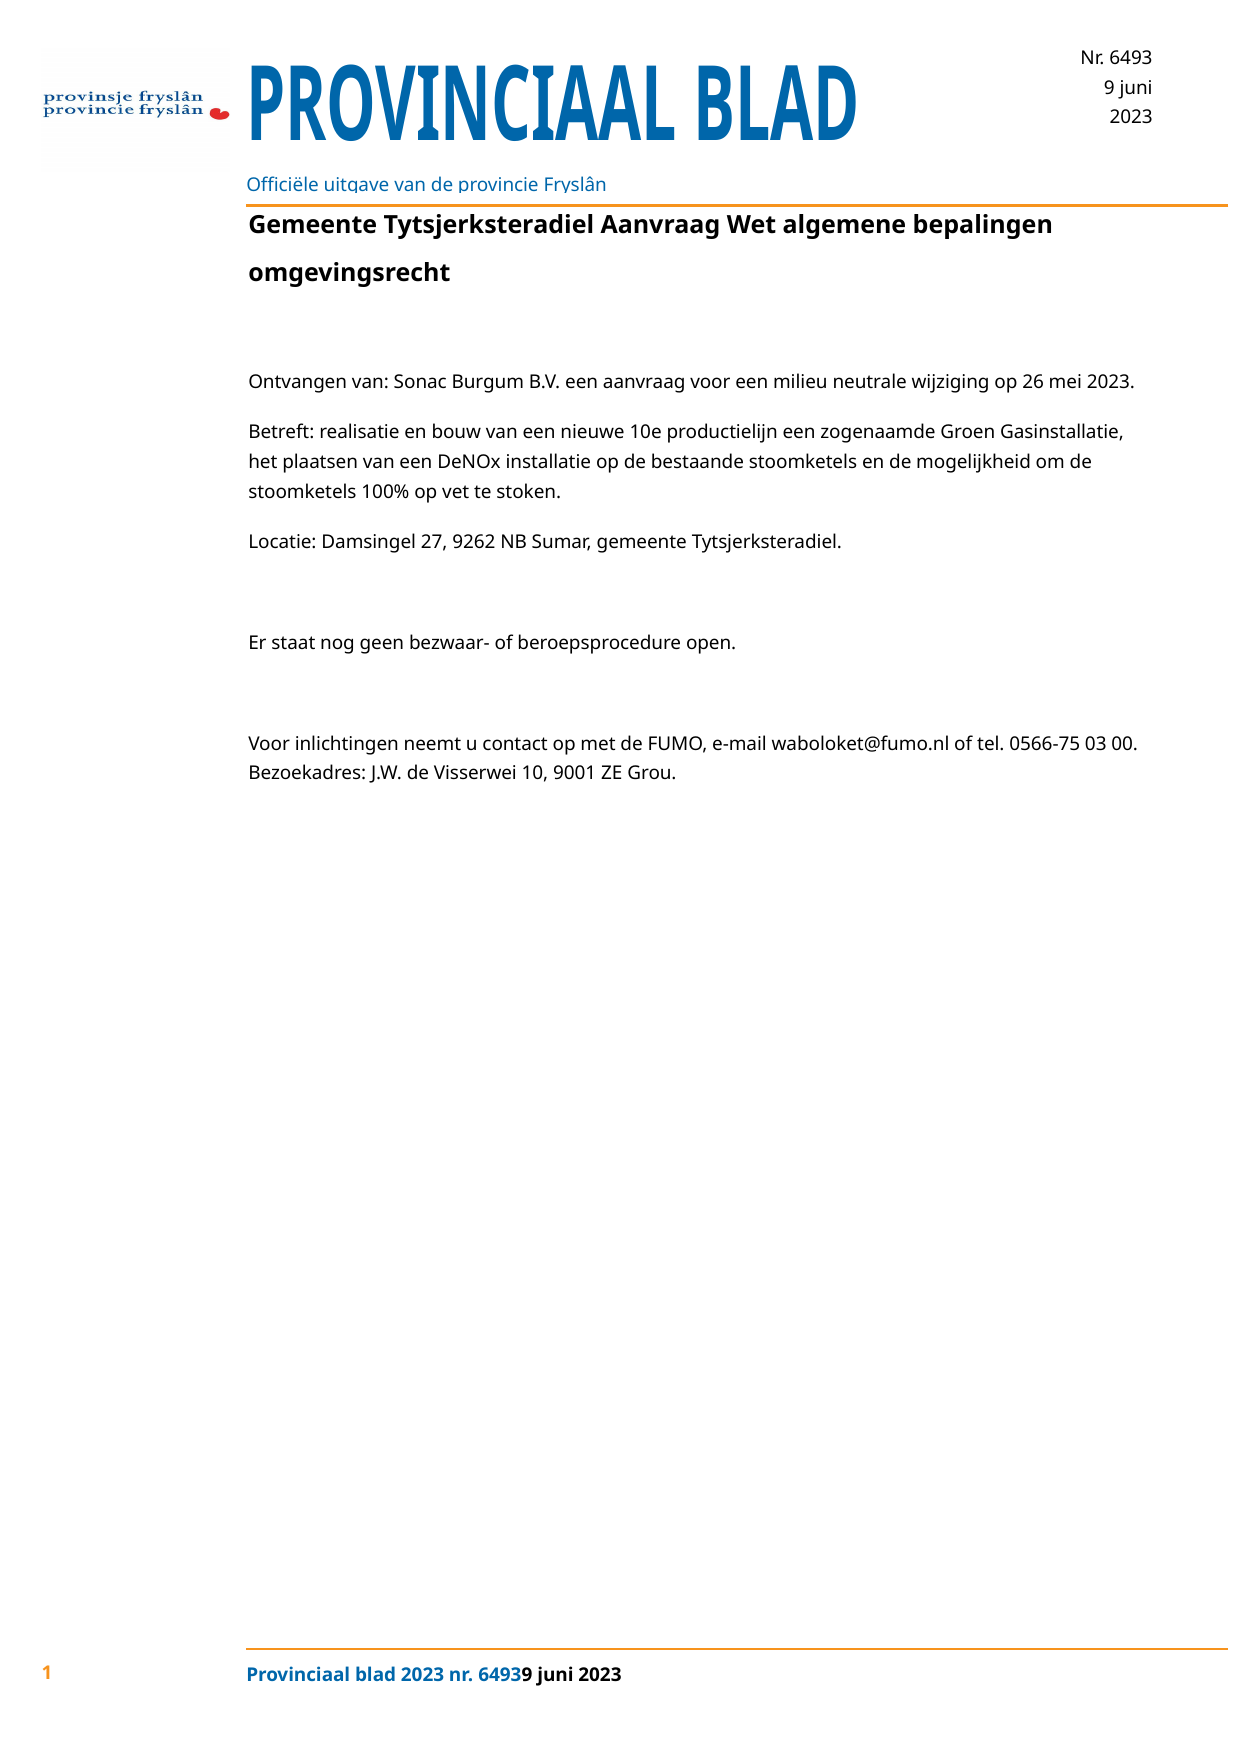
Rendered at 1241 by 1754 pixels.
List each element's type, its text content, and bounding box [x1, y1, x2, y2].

text Betreft: realisatie en bouw van een nieuwe 10e productielijn een zogenaamde Groen Gasinstallatie, het plaatsen van een DeNOx installatie op de bestaande stoomketels en de mogelijkheid om de stoomketels 100% op vet te stoken. [248, 419, 1152, 504]
text Voor inlichtingen neemt u contact op met de FUMO, e-mail waboloket@fumo.nl of tel. 0566-75 03 00. Bezoekadres: J.W. de Visserwei 10, 9001 ZE Grou. [248, 730, 1152, 785]
text Locatie: Damsingel 27, 9262 NB Sumar, gemeente Tytsjerksteradiel. [248, 528, 1152, 554]
picture [41, 47, 231, 172]
text Ontvangen van: Sonac Burgum B.V. een aanvraag voor een milieu neutrale wijziging op 26 mei 2023. [248, 368, 1152, 394]
text Er staat nog geen bezwaar- of beroepsprocedure open. [248, 629, 1152, 655]
text Gemeente Tytsjerksteradiel Aanvraag Wet algemene bepalingen omgevingsrecht [248, 207, 1152, 288]
